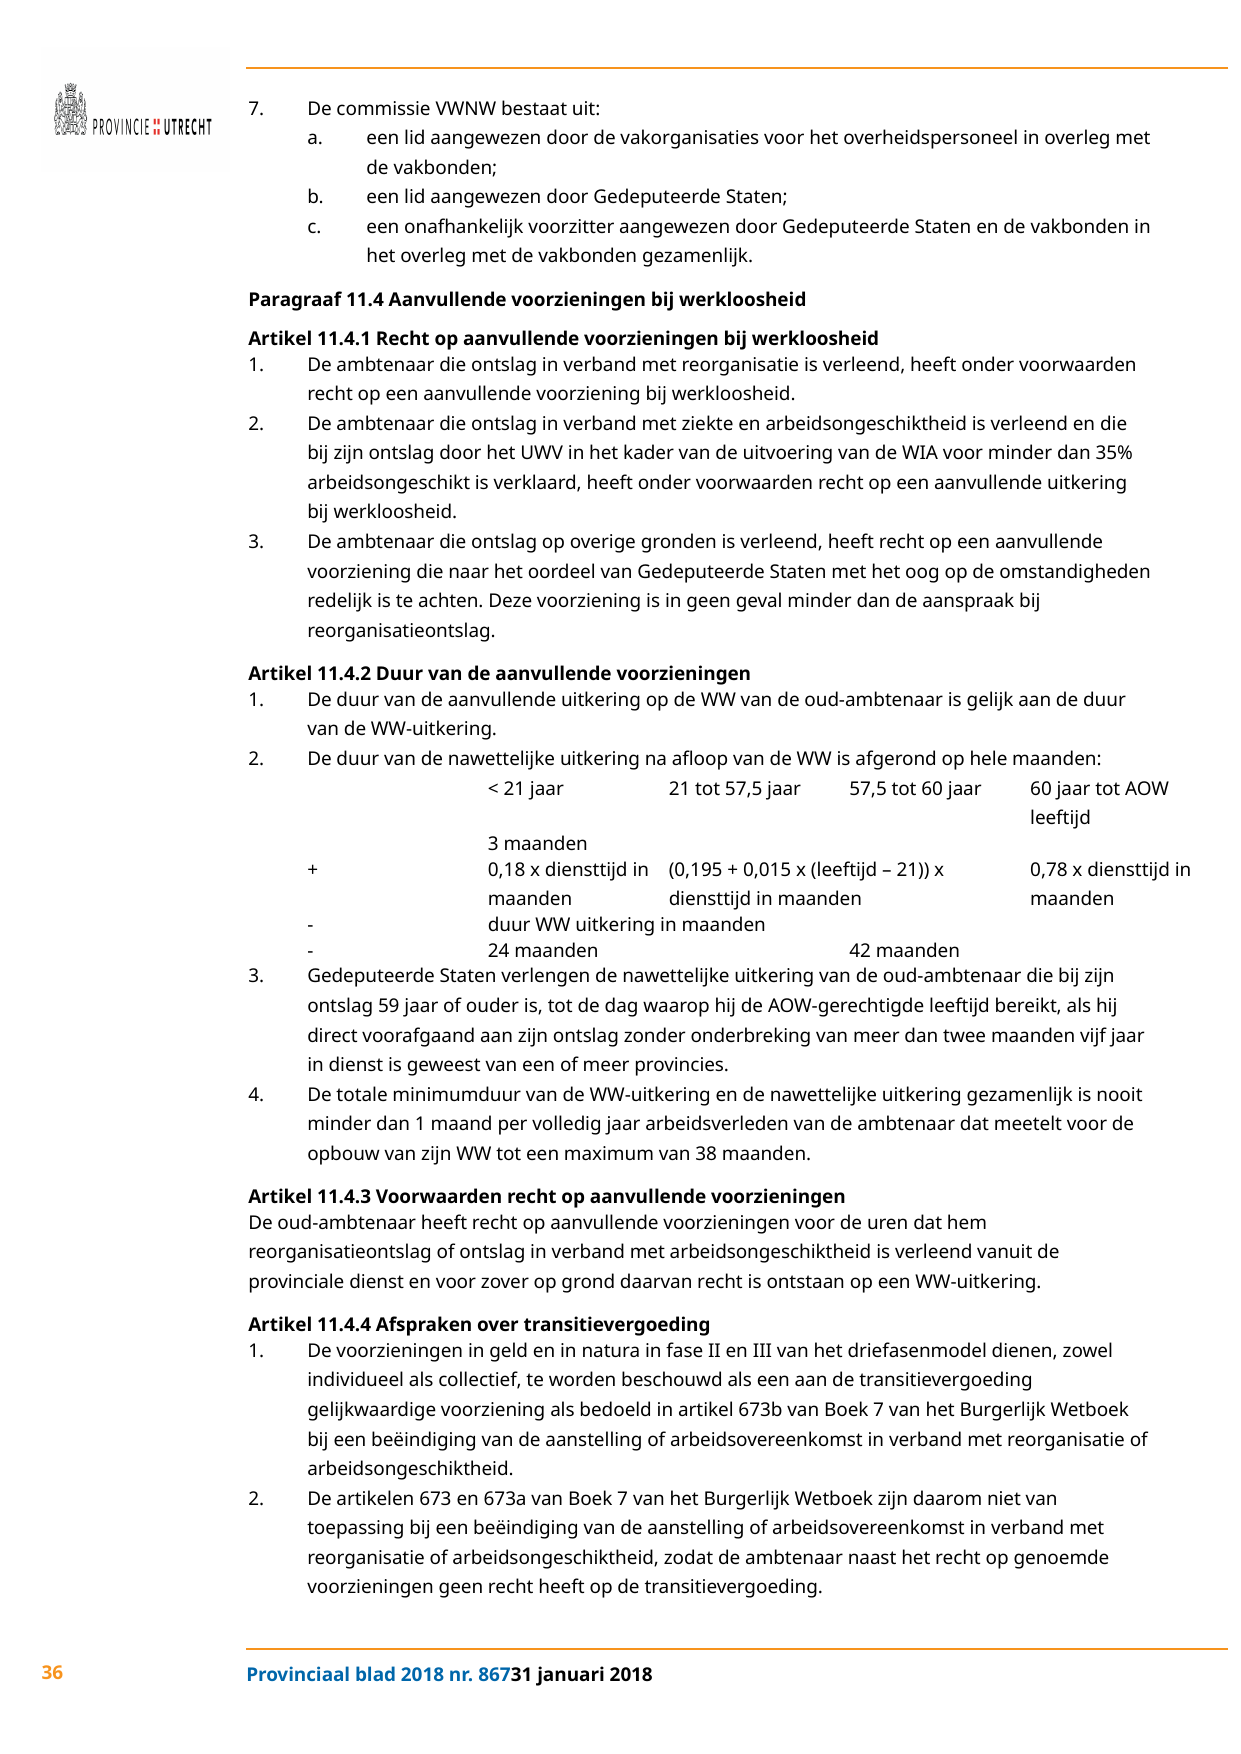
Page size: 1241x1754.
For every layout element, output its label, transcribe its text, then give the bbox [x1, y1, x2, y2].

text Artikel 11.4.1 Recht op aanvullende voorzieningen bij werkloosheid [248, 325, 1152, 351]
list een lid aangewezen door Gedeputeerde Staten; [307, 183, 1152, 209]
table_cell 0,18 x diensttijd in maanden [488, 856, 668, 911]
table_header 57,5 tot 60 jaar [849, 775, 1030, 830]
text Artikel 11.4.3 Voorwaarden recht op aanvullende voorzieningen [248, 1183, 1152, 1209]
list De voorzieningen in geld en in natura in fase II en III van het driefasenmodel dienen, zowel individueel als collectief, te worden beschouwd als een aan de transitievergoeding gelijkwaardige voorziening als bedoeld in artikel 673b van Boek 7 van het Burgerlijk Wetboek bij een beëindiging van de aanstelling of arbeidsovereenkomst in verband met reorganisatie of arbeidsongeschiktheid. [248, 1337, 1152, 1481]
table_cell 0,78 x diensttijd in maanden [1030, 856, 1211, 911]
text Paragraaf 11.4 Aanvullende voorzieningen bij werkloosheid [248, 286, 1152, 312]
list een onafhankelijk voorzitter aangewezen door Gedeputeerde Staten en de vakbonden in het overleg met de vakbonden gezamenlijk. [307, 213, 1152, 268]
text Artikel 11.4.4 Afspraken over transitievergoeding [248, 1311, 1152, 1337]
list De ambtenaar die ontslag in verband met ziekte en arbeidsongeschiktheid is verleend en die bij zijn ontslag door het UWV in het kader van de uitvoering van de WIA voor minder dan 35% arbeidsongeschikt is verklaard, heeft onder voorwaarden recht op een aanvullende uitkering bij werkloosheid. [248, 410, 1152, 524]
table_cell (0,195 + 0,015 x (leeftijd – 21)) x diensttijd in maanden [669, 856, 1030, 911]
list De artikelen 673 en 673a van Boek 7 van het Burgerlijk Wetboek zijn daarom niet van toepassing bij een beëindiging van de aanstelling of arbeidsovereenkomst in verband met reorganisatie of arbeidsongeschiktheid, zodat de ambtenaar naast het recht op genoemde voorzieningen geen recht heeft op de transitievergoeding. [248, 1485, 1152, 1599]
table_header [307, 775, 488, 830]
table_cell [307, 830, 488, 856]
table_cell 3 maanden [488, 830, 1211, 856]
list De ambtenaar die ontslag op overige gronden is verleend, heeft recht op een aanvullende voorziening die naar het oordeel van Gedeputeerde Staten met het oog op de omstandigheden redelijk is te achten. Deze voorziening is in geen geval minder dan de aanspraak bij reorganisatieontslag. [248, 528, 1152, 643]
table_cell + [307, 856, 488, 911]
list De ambtenaar die ontslag in verband met reorganisatie is verleend, heeft onder voorwaarden recht op een aanvullende voorziening bij werkloosheid. [248, 351, 1152, 406]
list Gedeputeerde Staten verlengen de nawettelijke uitkering van de oud-ambtenaar die bij zijn ontslag 59 jaar of ouder is, tot de dag waarop hij de AOW-gerechtigde leeftijd bereikt, als hij direct voorafgaand aan zijn ontslag zonder onderbreking van meer dan twee maanden vijf jaar in dienst is geweest van een of meer provincies. [248, 963, 1152, 1077]
text Artikel 11.4.2 Duur van de aanvullende voorzieningen [248, 660, 1152, 686]
table_header 21 tot 57,5 jaar [669, 775, 849, 830]
list De totale minimumduur van de WW-uitkering en de nawettelijke uitkering gezamenlijk is nooit minder dan 1 maand per volledig jaar arbeidsverleden van de ambtenaar dat meetelt voor de opbouw van zijn WW tot een maximum van 38 maanden. [248, 1081, 1152, 1166]
list De duur van de nawettelijke uitkering na afloop van de WW is afgerond op hele maanden: [248, 745, 1152, 771]
table_header 60 jaar tot AOW leeftijd [1030, 775, 1211, 830]
list De commissie VWNW bestaat uit: [248, 95, 1152, 121]
text De oud-ambtenaar heeft recht op aanvullende voorzieningen voor de uren dat hem reorganisatieontslag of ontslag in verband met arbeidsongeschiktheid is verleend vanuit de provinciale dienst en voor zover op grond daarvan recht is ontstaan op een WW-uitkering. [248, 1209, 1152, 1294]
table_header < 21 jaar [488, 775, 668, 830]
table_cell duur WW uitkering in maanden [488, 911, 1211, 937]
table_cell - [307, 937, 488, 963]
list een lid aangewezen door de vakorganisaties voor het overheidspersoneel in overleg met de vakbonden; [307, 124, 1152, 180]
picture [41, 47, 231, 172]
table_cell - [307, 911, 488, 937]
list De duur van de aanvullende uitkering op de WW van de oud-ambtenaar is gelijk aan de duur van de WW-uitkering. [248, 686, 1152, 741]
table_cell 24 maanden [488, 937, 849, 963]
table_cell 42 maanden [849, 937, 1211, 963]
